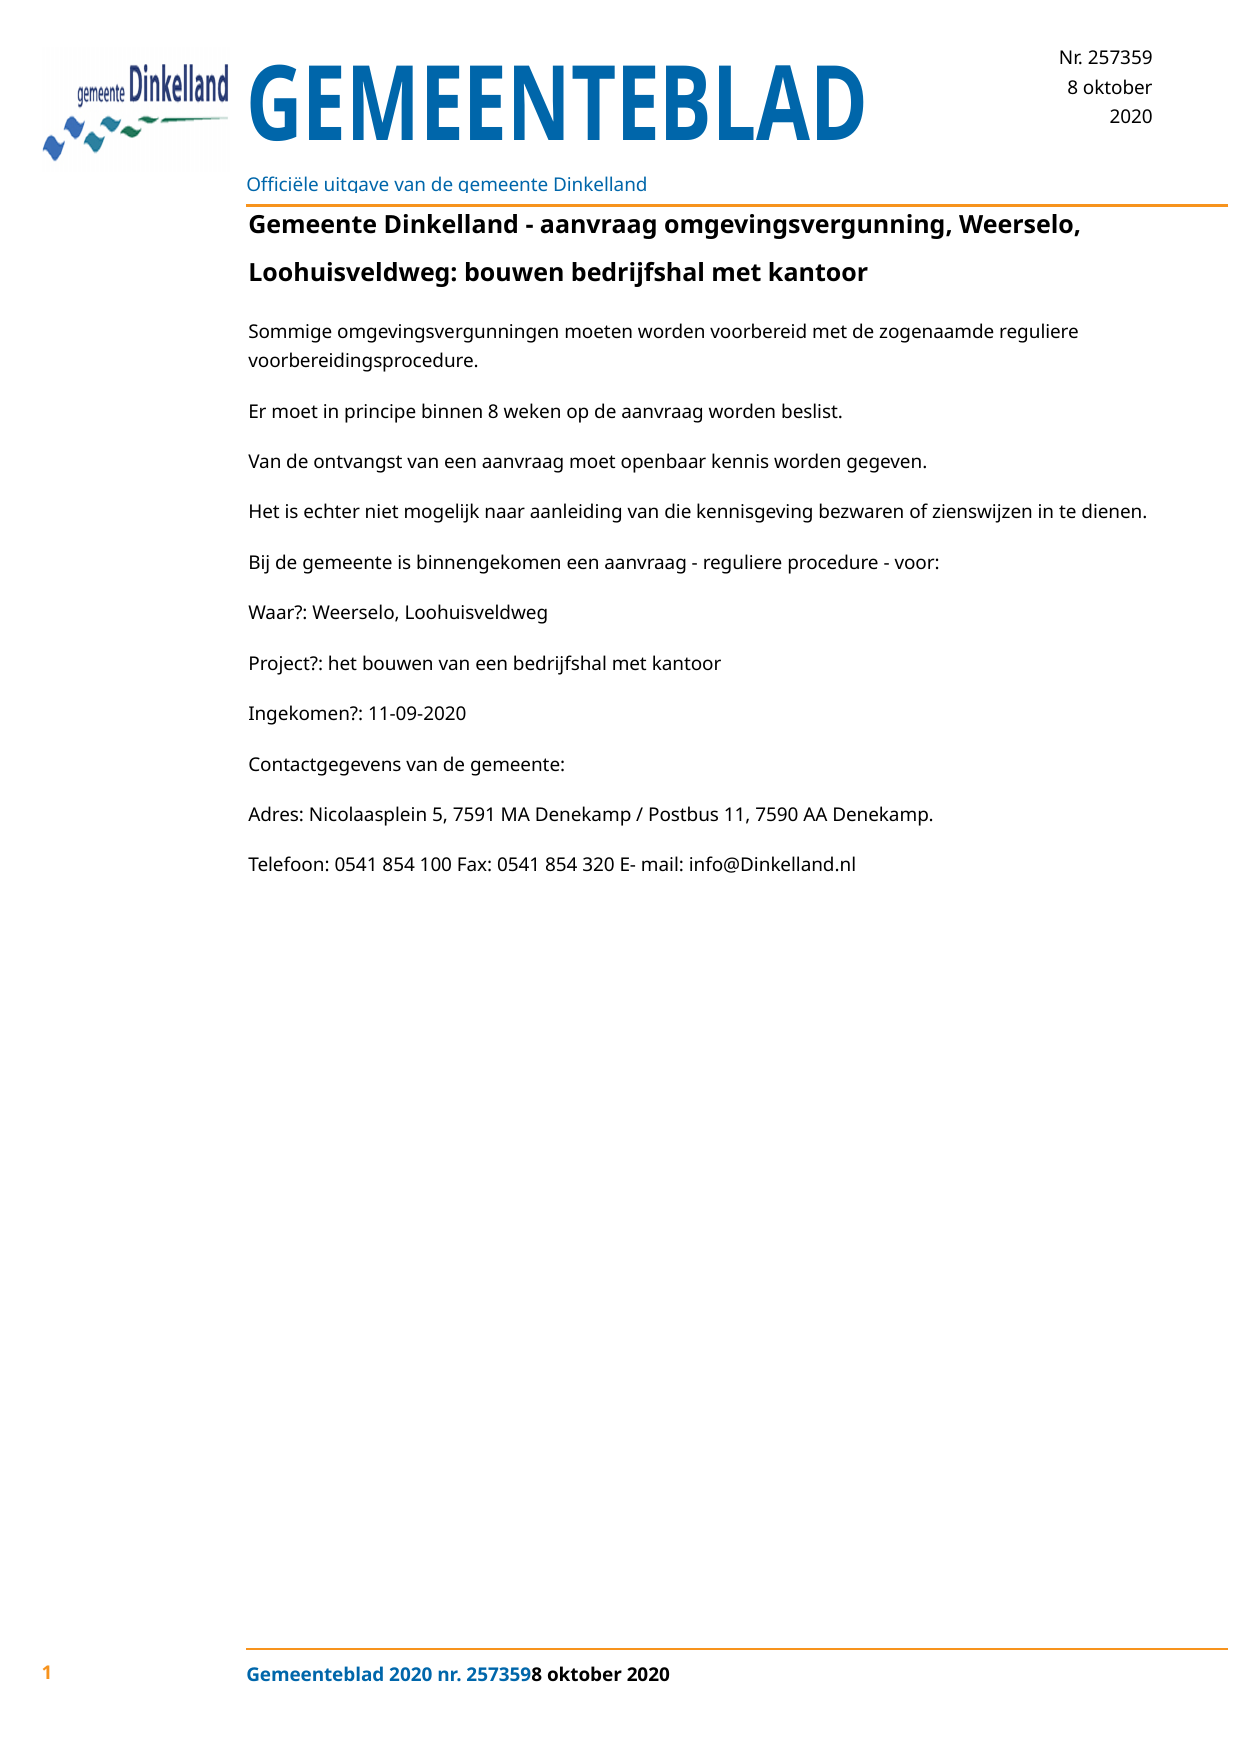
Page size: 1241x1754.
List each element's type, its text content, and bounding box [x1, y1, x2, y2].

text Ingekomen?: 11-09-2020 [248, 700, 1152, 726]
text Het is echter niet mogelijk naar aanleiding van die kennisgeving bezwaren of zienswijzen in te dienen. [248, 499, 1152, 524]
text Waar?: Weerselo, Loohuisveldweg [248, 599, 1152, 625]
text Gemeente Dinkelland - aanvraag omgevingsvergunning, Weerselo, Loohuisveldweg: bouwen bedrijfshal met kantoor [248, 207, 1152, 288]
text Er moet in principe binnen 8 weken op de aanvraag worden beslist. [248, 398, 1152, 424]
text Project?: het bouwen van een bedrijfshal met kantoor [248, 650, 1152, 676]
text Telefoon: 0541 854 100 Fax: 0541 854 320 E- mail: info@Dinkelland.nl [248, 852, 1152, 877]
picture [41, 47, 231, 172]
text Van de ontvangst van een aanvraag moet openbaar kennis worden gegeven. [248, 448, 1152, 474]
text Adres: Nicolaasplein 5, 7591 MA Denekamp / Postbus 11, 7590 AA Denekamp. [248, 801, 1152, 827]
text Contactgegevens van de gemeente: [248, 751, 1152, 777]
text Sommige omgevingsvergunningen moeten worden voorbereid met de zogenaamde reguliere voorbereidingsprocedure. [248, 318, 1152, 373]
text Bij de gemeente is binnengekomen een aanvraag - reguliere procedure - voor: [248, 549, 1152, 575]
